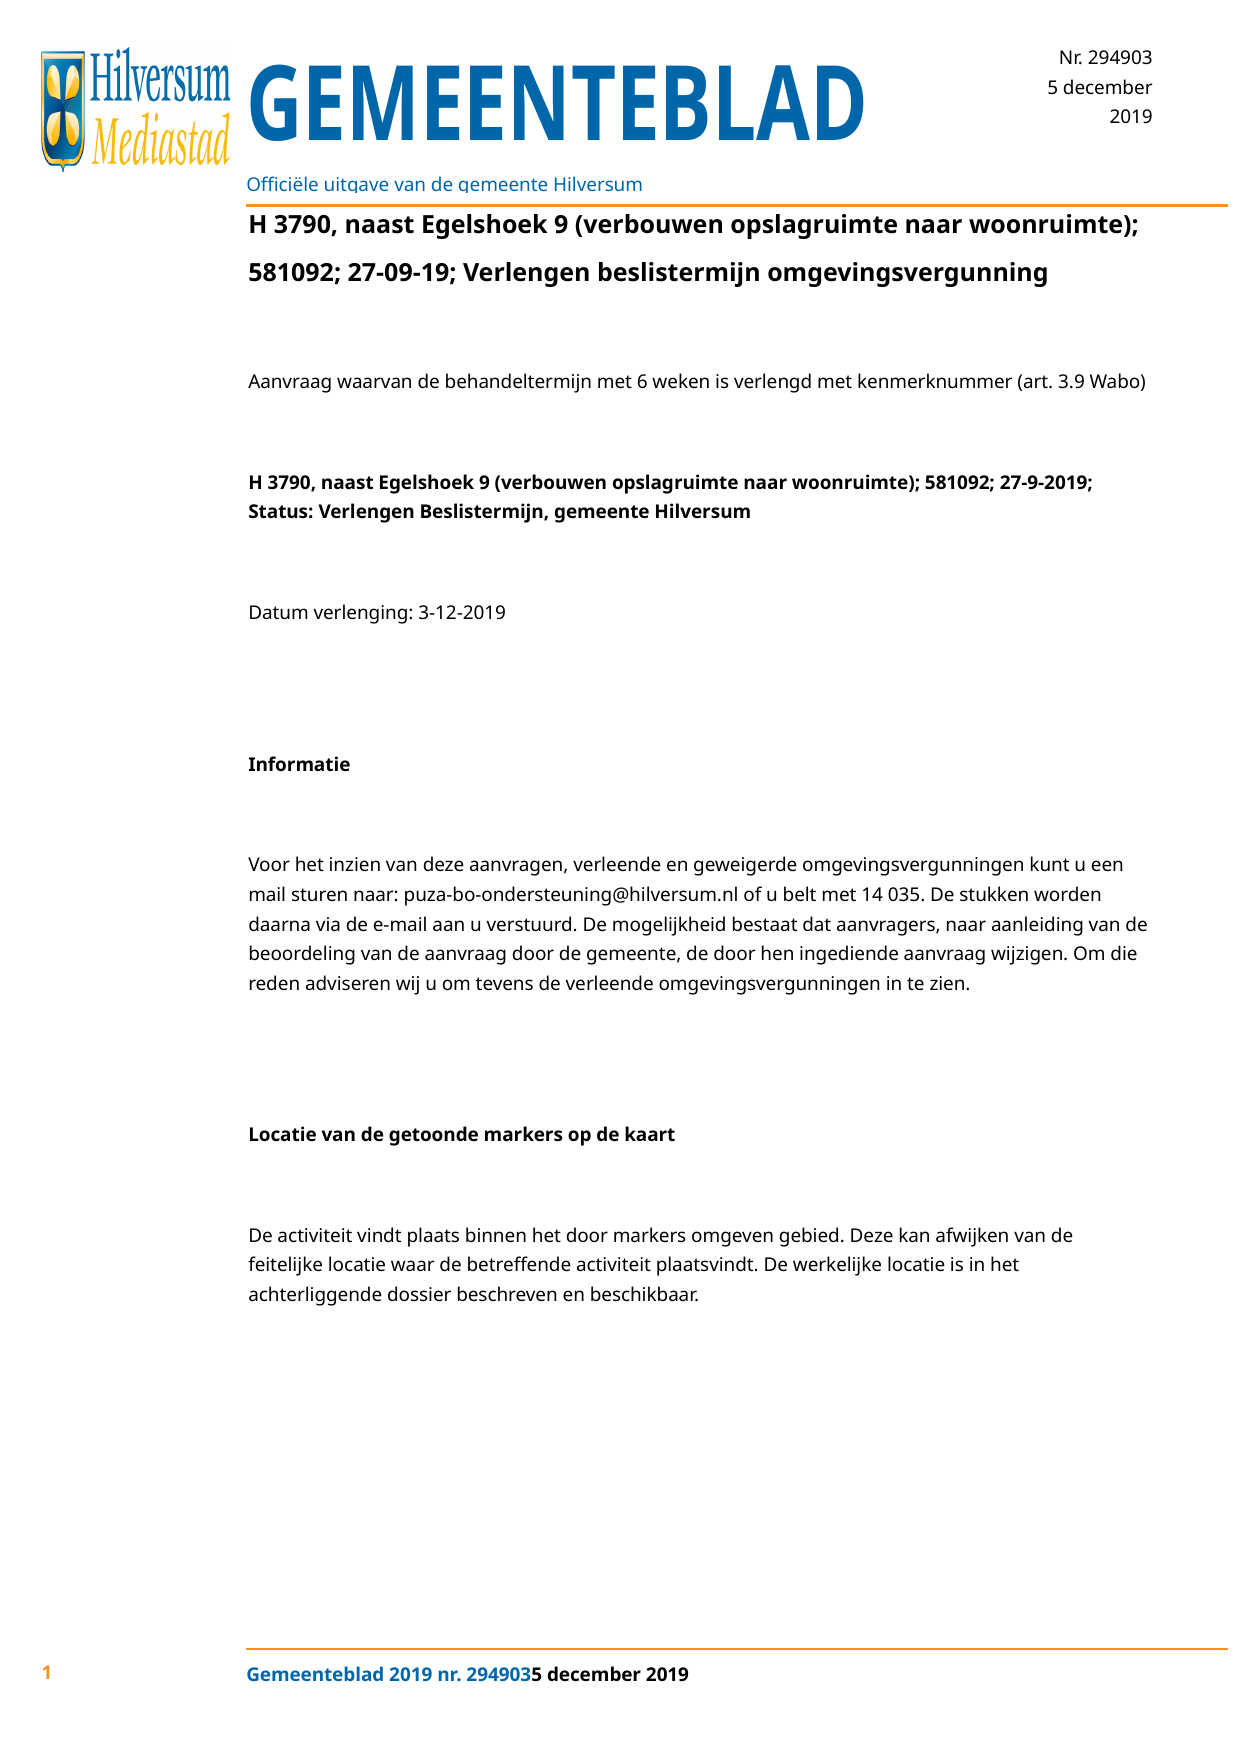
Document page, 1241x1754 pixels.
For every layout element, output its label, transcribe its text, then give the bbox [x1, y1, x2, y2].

text Aanvraag waarvan de behandeltermijn met 6 weken is verlengd met kenmerknummer (art. 3.9 Wabo) [248, 368, 1152, 394]
text Datum verlenging: 3-12-2019 [248, 599, 1152, 625]
text Voor het inzien van deze aanvragen, verleende en geweigerde omgevingsvergunningen kunt u een mail sturen naar: puza-bo-ondersteuning@hilversum.nl of u belt met 14 035. De stukken worden daarna via de e-mail aan u verstuurd. De mogelijkheid bestaat dat aanvragers, naar aanleiding van de beoordeling van de aanvraag door de gemeente, de door hen ingediende aanvraag wijzigen. Om die reden adviseren wij u om tevens de verleende omgevingsvergunningen in te zien. [248, 852, 1152, 996]
text Locatie van de getoonde markers op de kaart [248, 1121, 1152, 1147]
text Informatie [248, 751, 1152, 777]
picture [41, 47, 231, 172]
text H 3790, naast Egelshoek 9 (verbouwen opslagruimte naar woonruimte); 581092; 27-09-19; Verlengen beslistermijn omgevingsvergunning [248, 207, 1152, 288]
text H 3790, naast Egelshoek 9 (verbouwen opslagruimte naar woonruimte); 581092; 27-9-2019; Status: Verlengen Beslistermijn, gemeente Hilversum [248, 469, 1152, 524]
text De activiteit vindt plaats binnen het door markers omgeven gebied. Deze kan afwijken van de feitelijke locatie waar de betreffende activiteit plaatsvindt. De werkelijke locatie is in het achterliggende dossier beschreven en beschikbaar. [248, 1222, 1152, 1307]
